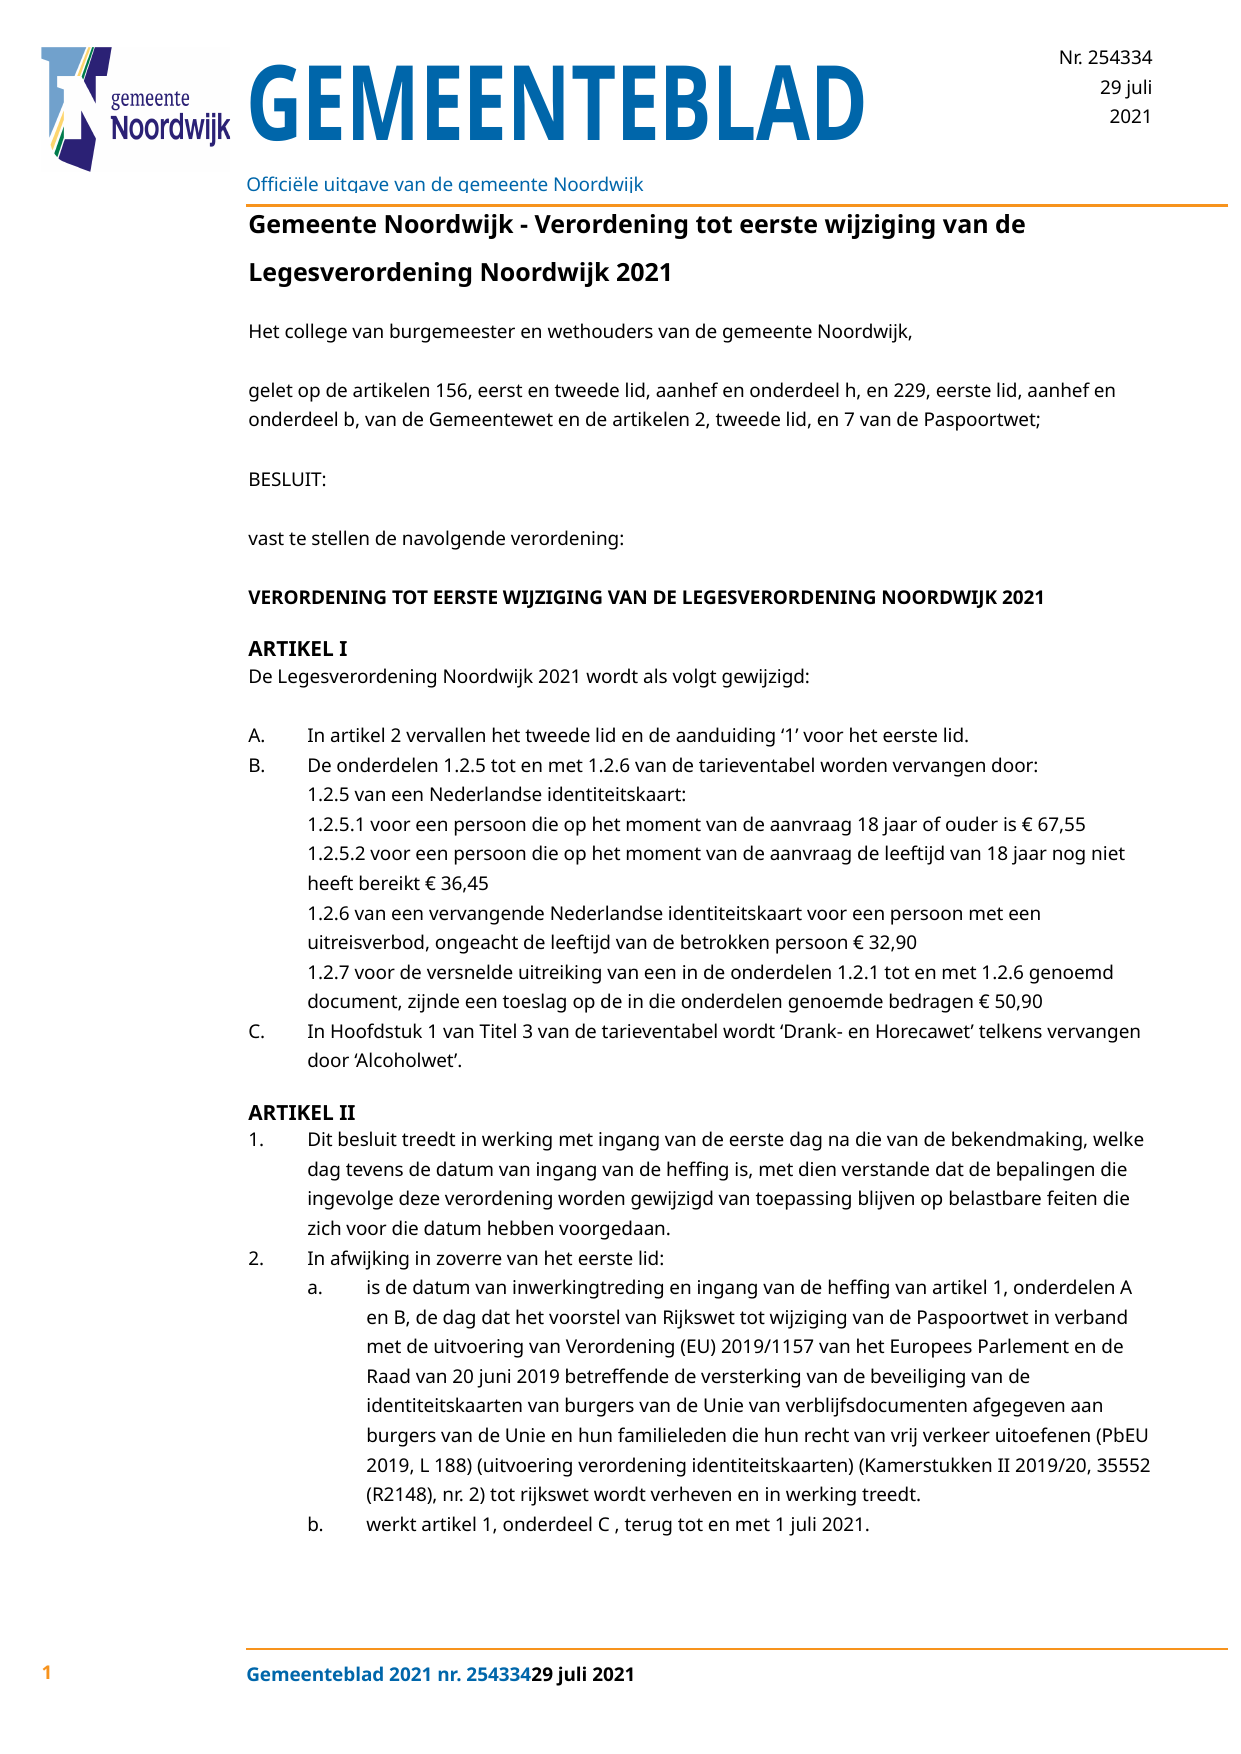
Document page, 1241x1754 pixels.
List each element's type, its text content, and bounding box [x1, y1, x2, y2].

list Dit besluit treedt in werking met ingang van de eerste dag na die van de bekendmaking, welke dag tevens de datum van ingang van de heffing is, met dien verstande dat de bepalingen die ingevolge deze verordening worden gewijzigd van toepassing blijven op belastbare feiten die zich voor die datum hebben voorgedaan. [248, 1126, 1152, 1241]
text vast te stellen de navolgende verordening: [248, 525, 1152, 551]
text gelet op de artikelen 156, eerst en tweede lid, aanhef en onderdeel h, en 229, eerste lid, aanhef en onderdeel b, van de Gemeentewet en de artikelen 2, tweede lid, en 7 van de Paspoortwet; [248, 377, 1152, 432]
list 1.2.5.1 voor een persoon die op het moment van de aanvraag 18 jaar of ouder is € 67,55 [248, 811, 1152, 837]
list 1.2.7 voor de versnelde uitreiking van een in de onderdelen 1.2.1 tot en met 1.2.6 genoemd document, zijnde een toeslag op de in die onderdelen genoemde bedragen € 50,90 [248, 959, 1152, 1014]
list In Hoofdstuk 1 van Titel 3 van de tarieventabel wordt ‘Drank- en Horecawet’ telkens vervangen door ‘Alcoholwet’. [248, 1018, 1152, 1073]
list 1.2.5.2 voor een persoon die op het moment van de aanvraag de leeftijd van 18 jaar nog niet heeft bereikt € 36,45 [248, 841, 1152, 896]
list De onderdelen 1.2.5 tot en met 1.2.6 van de tarieventabel worden vervangen door: [248, 752, 1152, 777]
text VERORDENING TOT EERSTE WIJZIGING VAN DE LEGESVERORDENING NOORDWIJK 2021 [248, 584, 1152, 610]
text ARTIKEL II [248, 1098, 1152, 1126]
list In afwijking in zoverre van het eerste lid: [248, 1245, 1152, 1271]
list werkt artikel 1, onderdeel C , terug tot en met 1 juli 2021. [307, 1511, 1152, 1537]
picture [41, 47, 231, 172]
list is de datum van inwerkingtreding en ingang van de heffing van artikel 1, onderdelen A en B, de dag dat het voorstel van Rijkswet tot wijziging van de Paspoortwet in verband met de uitvoering van Verordening (EU) 2019/1157 van het Europees Parlement en de Raad van 20 juni 2019 betreffende de versterking van de beveiliging van de identiteitskaarten van burgers van de Unie van verblijfsdocumenten afgegeven aan burgers van de Unie en hun familieleden die hun recht van vrij verkeer uitoefenen (PbEU 2019, L 188) (uitvoering verordening identiteitskaarten) (Kamerstukken II 2019/20, 35552 (R2148), nr. 2) tot rijkswet wordt verheven en in werking treedt. [307, 1274, 1152, 1507]
text ARTIKEL I [248, 634, 1152, 663]
list In artikel 2 vervallen het tweede lid en de aanduiding ‘1’ voor het eerste lid. [248, 722, 1152, 748]
text BESLUIT: [248, 466, 1152, 492]
text De Legesverordening Noordwijk 2021 wordt als volgt gewijzigd: [248, 663, 1152, 689]
text Gemeente Noordwijk - Verordening tot eerste wijziging van de Legesverordening Noordwijk 2021 [248, 207, 1152, 288]
list 1.2.5 van een Nederlandse identiteitskaart: [248, 781, 1152, 807]
list 1.2.6 van een vervangende Nederlandse identiteitskaart voor een persoon met een uitreisverbod, ongeacht de leeftijd van de betrokken persoon € 32,90 [248, 900, 1152, 955]
text Het college van burgemeester en wethouders van de gemeente Noordwijk, [248, 318, 1152, 344]
